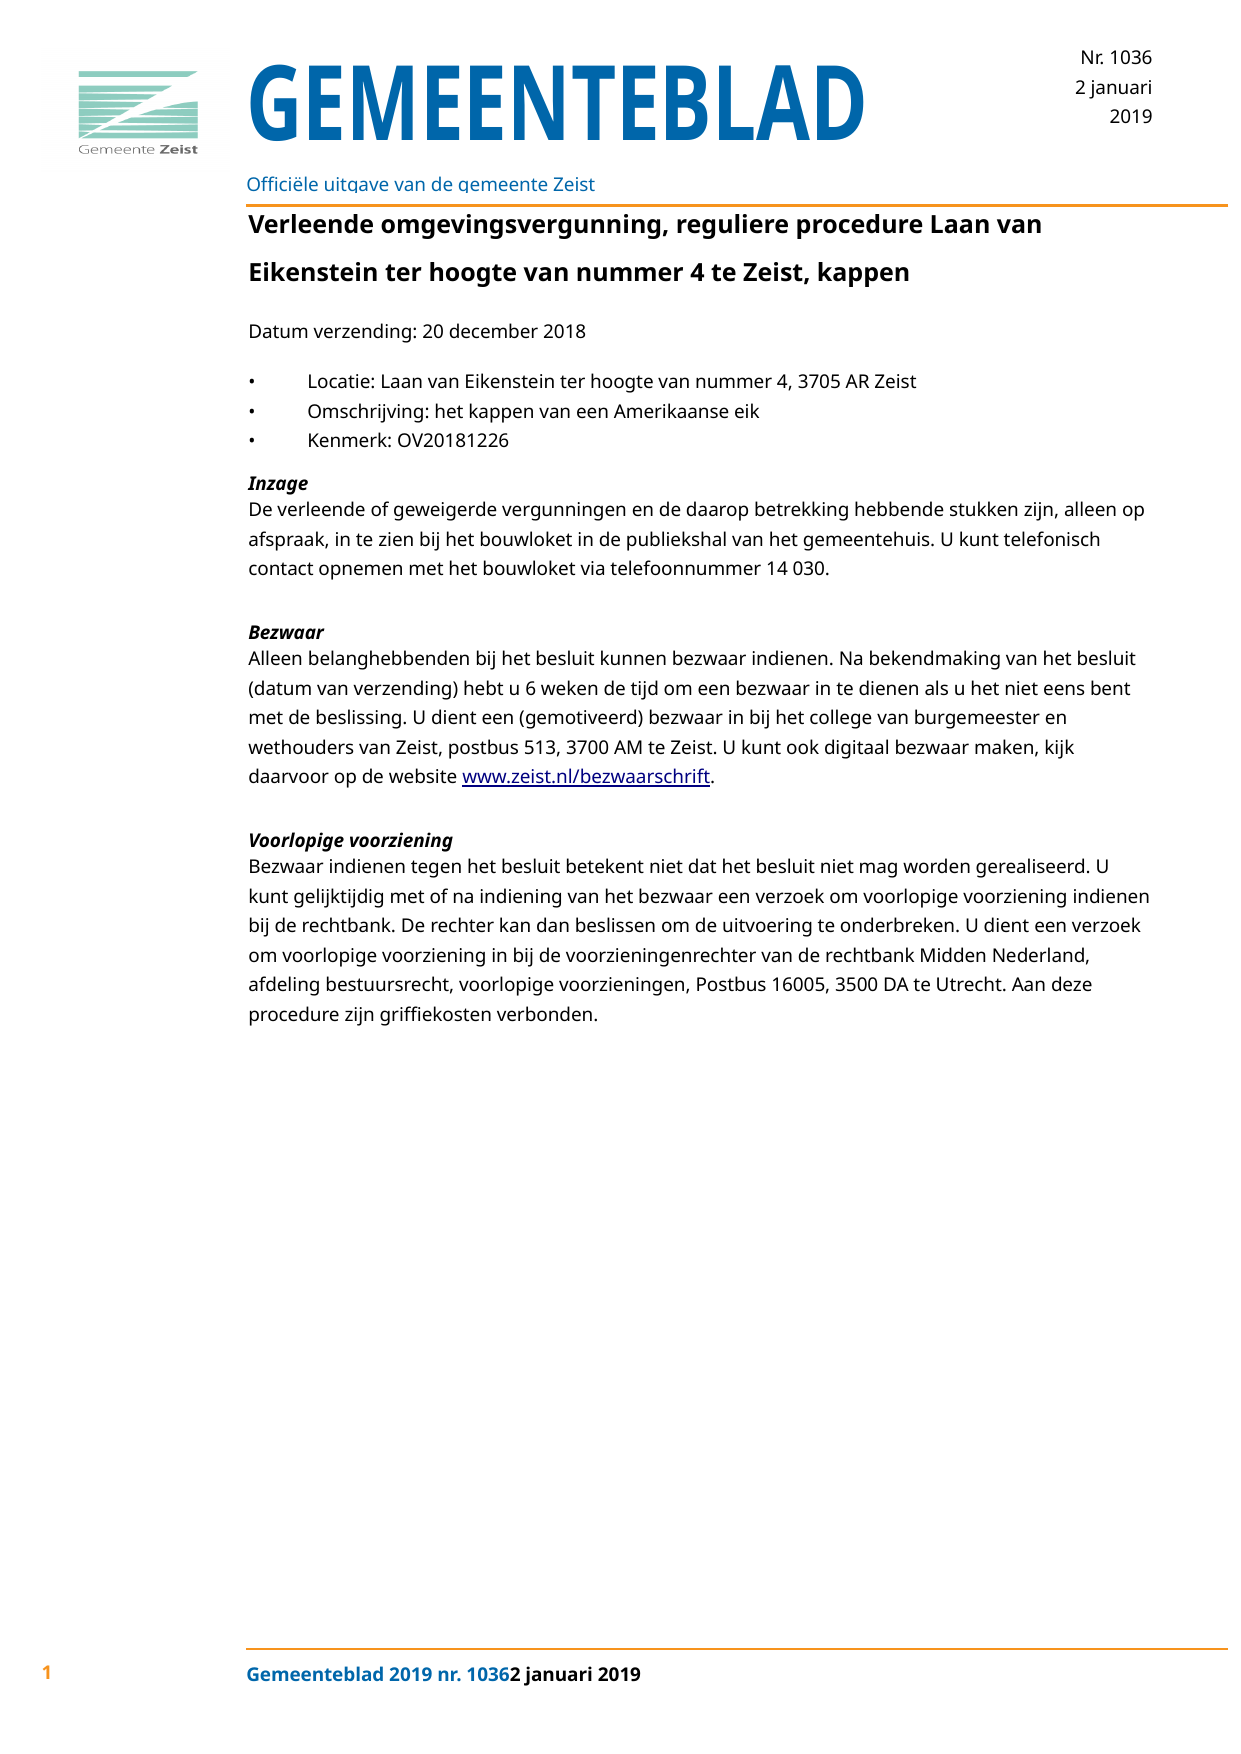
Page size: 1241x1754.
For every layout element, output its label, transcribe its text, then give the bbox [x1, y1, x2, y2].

text Verleende omgevingsvergunning, reguliere procedure Laan van Eikenstein ter hoogte van nummer 4 te Zeist, kappen [248, 207, 1152, 288]
list Omschrijving: het kappen van een Amerikaanse eik [248, 398, 1152, 424]
text Bezwaar [248, 619, 1152, 645]
text De verleende of geweigerde vergunningen en de daarop betrekking hebbende stukken zijn, alleen op afspraak, in te zien bij het bouwloket in de publiekshal van het gemeentehuis. U kunt telefonisch contact opnemen met het bouwloket via telefoonnummer 14 030. [248, 496, 1152, 581]
picture [41, 47, 231, 172]
text Alleen belanghebbenden bij het besluit kunnen bezwaar indienen. Na bekendmaking van het besluit (datum van verzending) hebt u 6 weken de tijd om een bezwaar in te dienen als u het niet eens bent met de beslissing. U dient een (gemotiveerd) bezwaar in bij het college van burgemeester en wethouders van Zeist, postbus 513, 3700 AM te Zeist. U kunt ook digitaal bezwaar maken, kijk daarvoor op de website www.zeist.nl/bezwaarschrift. [248, 645, 1152, 789]
list Locatie: Laan van Eikenstein ter hoogte van nummer 4, 3705 AR Zeist [248, 368, 1152, 394]
text Datum verzending: 20 december 2018 [248, 318, 1152, 344]
list Kenmerk: OV20181226 [248, 427, 1152, 453]
text Voorlopige voorziening [248, 827, 1152, 853]
text Bezwaar indienen tegen het besluit betekent niet dat het besluit niet mag worden gerealiseerd. U kunt gelijktijdig met of na indiening van het bezwaar een verzoek om voorlopige voorziening indienen bij de rechtbank. De rechter kan dan beslissen om de uitvoering te onderbreken. U dient een verzoek om voorlopige voorziening in bij de voorzieningenrechter van de rechtbank Midden Nederland, afdeling bestuursrecht, voorlopige voorzieningen, Postbus 16005, 3500 DA te Utrecht. Aan deze procedure zijn griffiekosten verbonden. [248, 853, 1152, 1027]
text Inzage [248, 471, 1152, 496]
